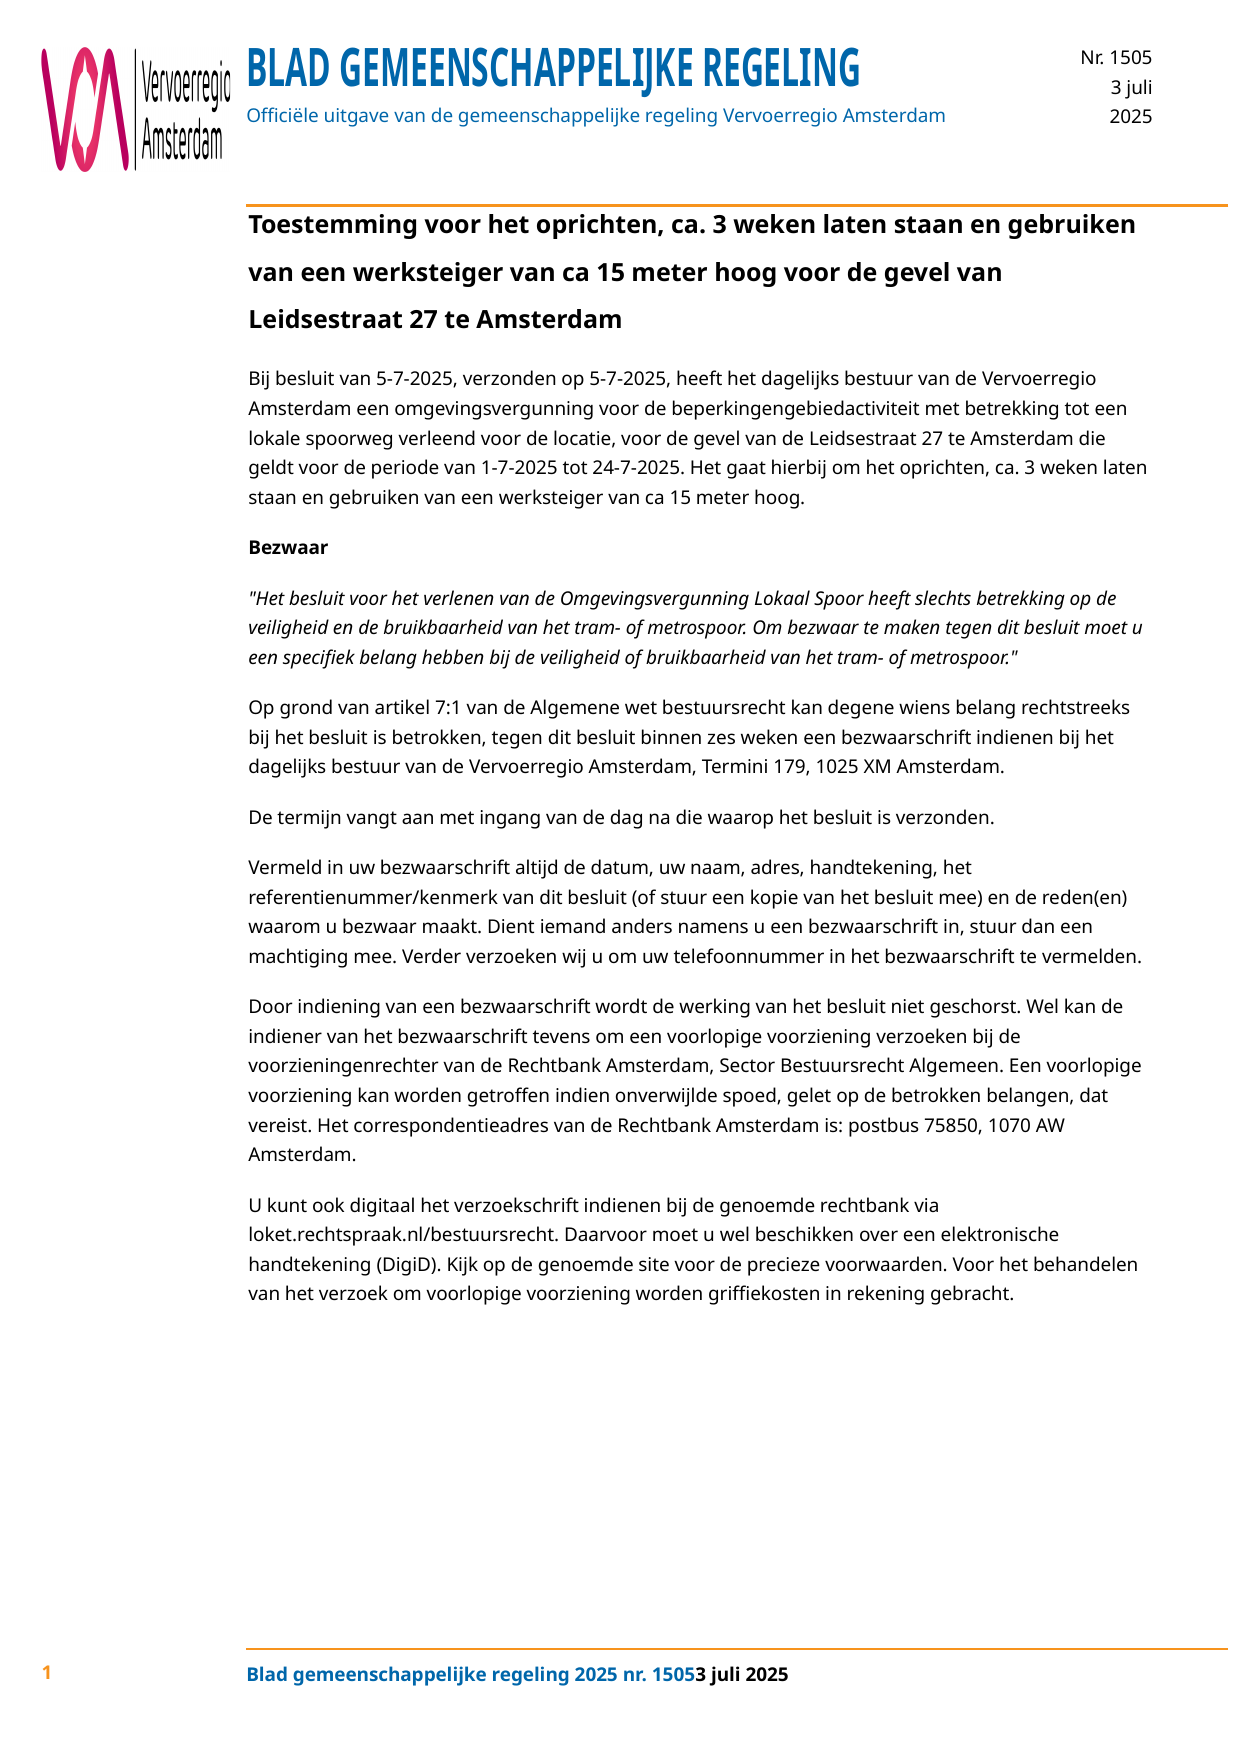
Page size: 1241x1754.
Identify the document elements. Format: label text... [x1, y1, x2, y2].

text Op grond van artikel 7:1 van de Algemene wet bestuursrecht kan degene wiens belang rechtstreeks bij het besluit is betrokken, tegen dit besluit binnen zes weken een bezwaarschrift indienen bij het dagelijks bestuur van de Vervoerregio Amsterdam, Termini 179, 1025 XM Amsterdam. [248, 694, 1152, 779]
picture [41, 47, 231, 172]
text Toestemming voor het oprichten, ca. 3 weken laten staan en gebruiken van een werksteiger van ca 15 meter hoog voor de gevel van Leidsestraat 27 te Amsterdam [248, 207, 1152, 336]
text U kunt ook digitaal het verzoekschrift indienen bij de genoemde rechtbank via loket.rechtspraak.nl/bestuursrecht. Daarvoor moet u wel beschikken over een elektronische handtekening (DigiD). Kijk op de genoemde site voor de precieze voorwaarden. Voor het behandelen van het verzoek om voorlopige voorziening worden griffiekosten in rekening gebracht. [248, 1192, 1152, 1306]
text "Het besluit voor het verlenen van de Omgevingsvergunning Lokaal Spoor heeft slechts betrekking op de veiligheid en de bruikbaarheid van het tram- of metrospoor. Om bezwaar te maken tegen dit besluit moet u een specifiek belang hebben bij de veiligheid of bruikbaarheid van het tram- of metrospoor." [248, 585, 1152, 669]
text De termijn vangt aan met ingang van de dag na die waarop het besluit is verzonden. [248, 804, 1152, 829]
text Bezwaar [248, 534, 1152, 560]
text Vermeld in uw bezwaarschrift altijd de datum, uw naam, adres, handtekening, het referentienummer/kenmerk van dit besluit (of stuur een kopie van het besluit mee) en de reden(en) waarom u bezwaar maakt. Dient iemand anders namens u een bezwaarschrift in, stuur dan een machtiging mee. Verder verzoeken wij u om uw telefoonnummer in het bezwaarschrift te vermelden. [248, 854, 1152, 969]
text Door indiening van een bezwaarschrift wordt de werking van het besluit niet geschorst. Wel kan de indiener van het bezwaarschrift tevens om een voorlopige voorziening verzoeken bij de voorzieningenrechter van de Rechtbank Amsterdam, Sector Bestuursrecht Algemeen. Een voorlopige voorziening kan worden getroffen indien onverwijlde spoed, gelet op de betrokken belangen, dat vereist. Het correspondentieadres van de Rechtbank Amsterdam is: postbus 75850, 1070 AW Amsterdam. [248, 993, 1152, 1167]
text Bij besluit van 5-7-2025, verzonden op 5-7-2025, heeft het dagelijks bestuur van de Vervoerregio Amsterdam een omgevingsvergunning voor de beperkingengebiedactiviteit met betrekking tot een lokale spoorweg verleend voor de locatie, voor de gevel van de Leidsestraat 27 te Amsterdam die geldt voor de periode van 1-7-2025 tot 24-7-2025. Het gaat hierbij om het oprichten, ca. 3 weken laten staan en gebruiken van een werksteiger van ca 15 meter hoog. [248, 366, 1152, 509]
